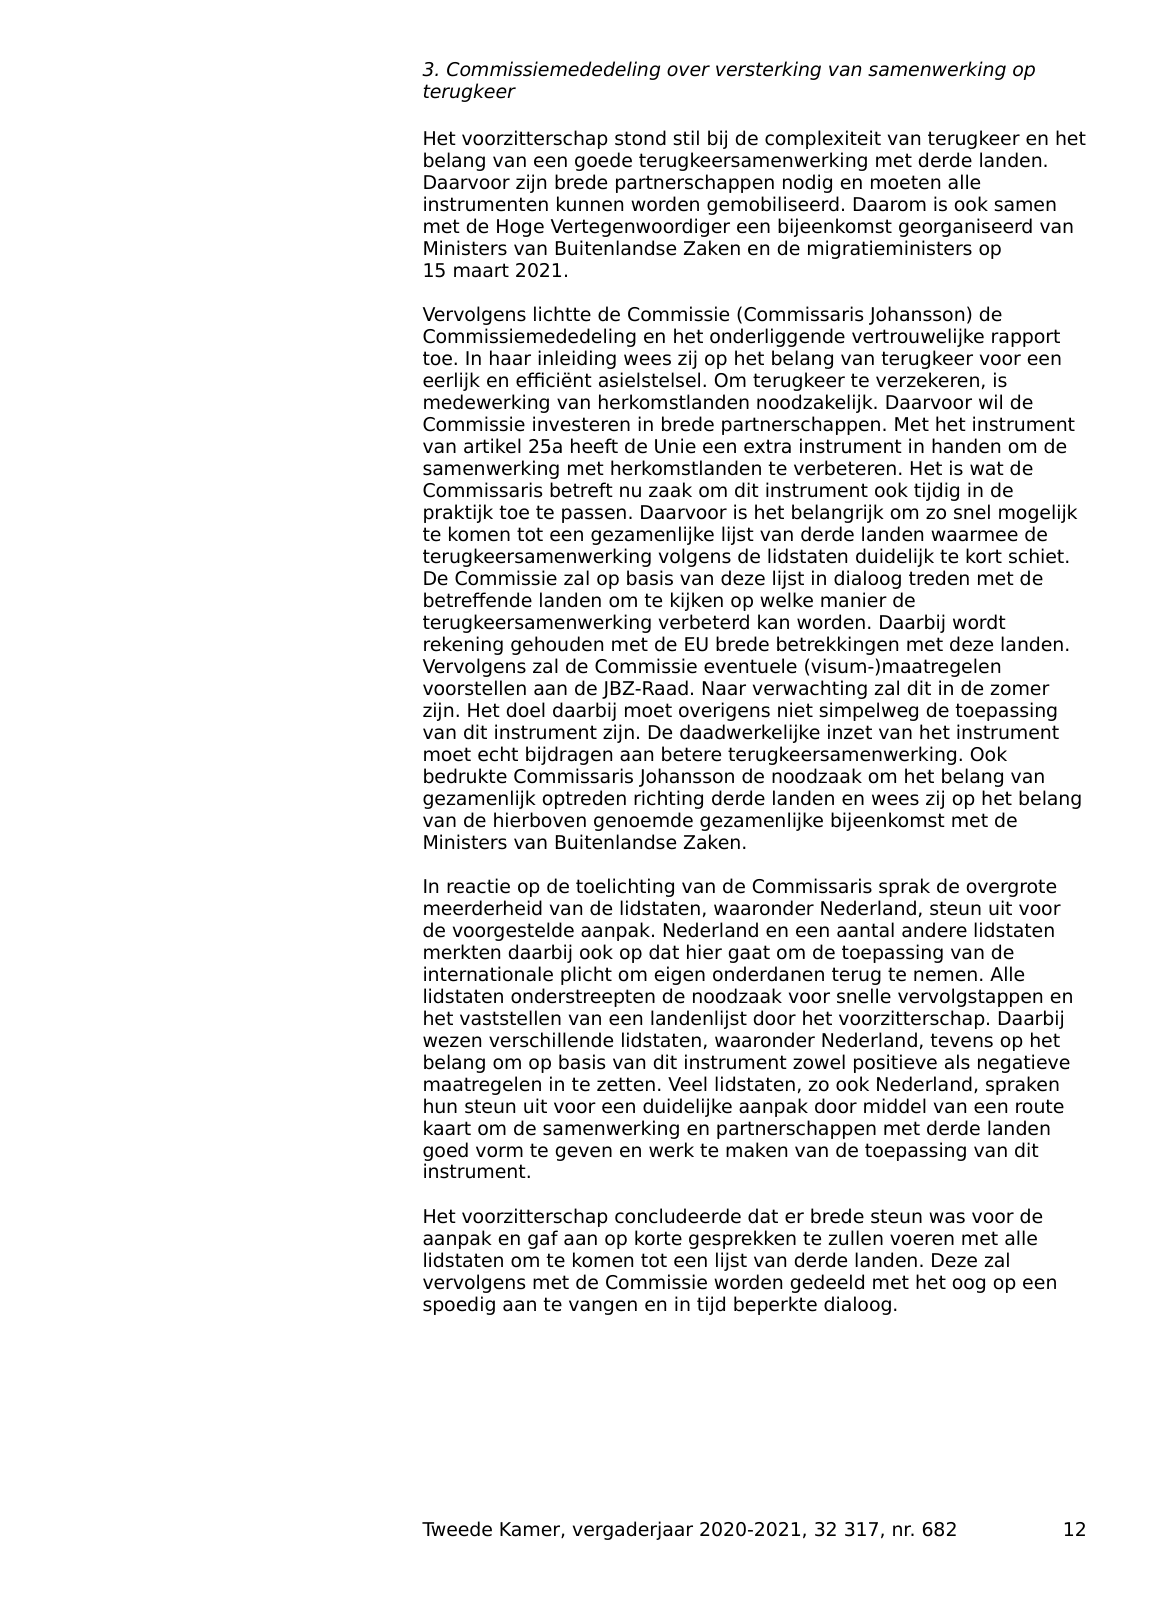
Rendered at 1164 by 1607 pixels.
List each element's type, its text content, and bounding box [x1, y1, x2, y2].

text Het voorzitterschap stond stil bij de complexiteit van terugkeer en het belang van een goede terugkeersamenwerking met derde landen. Daarvoor zijn brede partnerschappen nodig en moeten alle instrumenten kunnen worden gemobiliseerd. Daarom is ook samen met de Hoge Vertegenwoordiger een bijeenkomst georganiseerd van Ministers van Buitenlandse Zaken en de migratieministers op 15 maart 2021. [422, 128, 1087, 282]
text Het voorzitterschap concludeerde dat er brede steun was voor de aanpak en gaf aan op korte gesprekken te zullen voeren met alle lidstaten om te komen tot een lijst van derde landen. Deze zal vervolgens met de Commissie worden gedeeld met het oog op een spoedig aan te vangen en in tijd beperkte dialoog. [422, 1206, 1087, 1316]
subtitle 3. Commissiemededeling over versterking van samenwerking op terugkeer [422, 59, 1087, 103]
text Vervolgens lichtte de Commissie (Commissaris Johansson) de Commissiemededeling en het onderliggende vertrouwelijke rapport toe. In haar inleiding wees zij op het belang van terugkeer voor een eerlijk en efficiënt asielstelsel. Om terugkeer te verzekeren, is medewerking van herkomstlanden noodzakelijk. Daarvoor wil de Commissie investeren in brede partnerschappen. Met het instrument van artikel 25a heeft de Unie een extra instrument in handen om de samenwerking met herkomstlanden te verbeteren. Het is wat de Commissaris betreft nu zaak om dit instrument ook tijdig in de praktijk toe te passen. Daarvoor is het belangrijk om zo snel mogelijk te komen tot een gezamenlijke lijst van derde landen waarmee de terugkeersamenwerking volgens de lidstaten duidelijk te kort schiet. De Commissie zal op basis van deze lijst in dialoog treden met de betreffende landen om te kijken op welke manier de terugkeersamenwerking verbeterd kan worden. Daarbij wordt rekening gehouden met de EU brede betrekkingen met deze landen. Vervolgens zal de Commissie eventuele (visum-)maatregelen voorstellen aan de JBZ-Raad. Naar verwachting zal dit in de zomer zijn. Het doel daarbij moet overigens niet simpelweg de toepassing van dit instrument zijn. De daadwerkelijke inzet van het instrument moet echt bijdragen aan betere terugkeersamenwerking. Ook bedrukte Commissaris Johansson de noodzaak om het belang van gezamenlijk optreden richting derde landen en wees zij op het belang van de hierboven genoemde gezamenlijke bijeenkomst met de Ministers van Buitenlandse Zaken. [422, 304, 1087, 853]
text In reactie op de toelichting van de Commissaris sprak de overgrote meerderheid van de lidstaten, waaronder Nederland, steun uit voor de voorgestelde aanpak. Nederland en een aantal andere lidstaten merkten daarbij ook op dat hier gaat om de toepassing van de internationale plicht om eigen onderdanen terug te nemen. Alle lidstaten onderstreepten de noodzaak voor snelle vervolgstappen en het vaststellen van een landenlijst door het voorzitterschap. Daarbij wezen verschillende lidstaten, waaronder Nederland, tevens op het belang om op basis van dit instrument zowel positieve als negatieve maatregelen in te zetten. Veel lidstaten, zo ook Nederland, spraken hun steun uit voor een duidelijke aanpak door middel van een route kaart om de samenwerking en partnerschappen met derde landen goed vorm te geven en werk te maken van de toepassing van dit instrument. [422, 876, 1087, 1183]
